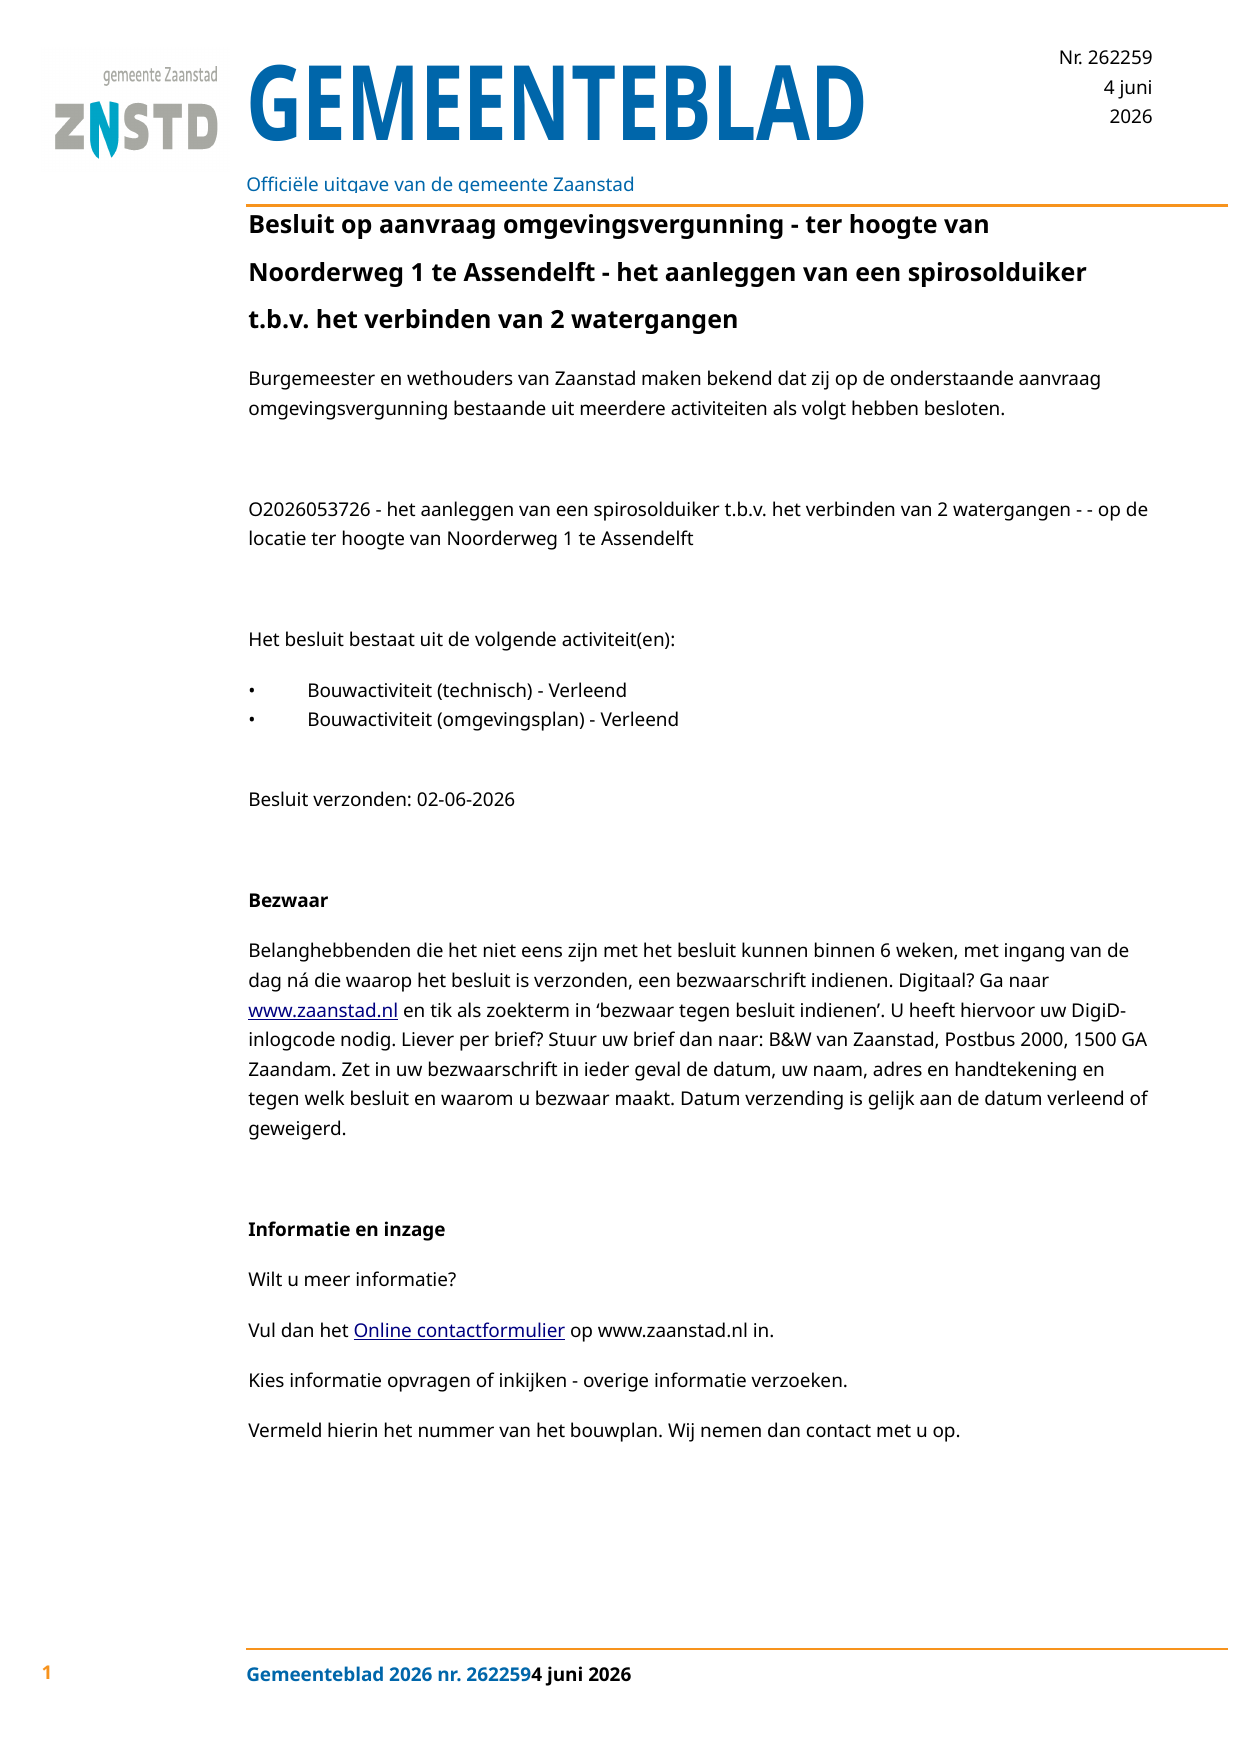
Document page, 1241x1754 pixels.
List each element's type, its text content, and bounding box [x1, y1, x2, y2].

text Vul dan het Online contactformulier op www.zaanstad.nl in. [248, 1317, 1152, 1342]
text Besluit op aanvraag omgevingsvergunning - ter hoogte van Noorderweg 1 te Assendelft - het aanleggen van een spirosolduiker t.b.v. het verbinden van 2 watergangen [248, 207, 1152, 336]
text Vermeld hierin het nummer van het bouwplan. Wij nemen dan contact met u op. [248, 1418, 1152, 1443]
text O2026053726 - het aanleggen van een spirosolduiker t.b.v. het verbinden van 2 watergangen - - op de locatie ter hoogte van Noorderweg 1 te Assendelft [248, 496, 1152, 551]
list Bouwactiviteit (technisch) - Verleend [248, 677, 1152, 702]
text Belanghebbenden die het niet eens zijn met het besluit kunnen binnen 6 weken, met ingang van de dag ná die waarop het besluit is verzonden, een bezwaarschrift indienen. Digitaal? Ga naar www.zaanstad.nl en tik als zoekterm in ‘bezwaar tegen besluit indienen’. U heeft hiervoor uw DigiD-inlogcode nodig. Liever per brief? Stuur uw brief dan naar: B&W van Zaanstad, Postbus 2000, 1500 GA Zaandam. Zet in uw bezwaarschrift in ieder geval de datum, uw naam, adres en handtekening en tegen welk besluit en waarom u bezwaar maakt. Datum verzending is gelijk aan de datum verleend of geweigerd. [248, 938, 1152, 1141]
text Informatie en inzage [248, 1216, 1152, 1242]
text Het besluit bestaat uit de volgende activiteit(en): [248, 626, 1152, 652]
list Bouwactiviteit (omgevingsplan) - Verleend [248, 706, 1152, 732]
text Burgemeester en wethouders van Zaanstad maken bekend dat zij op de onderstaande aanvraag omgevingsvergunning bestaande uit meerdere activiteiten als volgt hebben besloten. [248, 366, 1152, 421]
picture [41, 47, 231, 172]
text Wilt u meer informatie? [248, 1266, 1152, 1292]
text Bezwaar [248, 887, 1152, 913]
text Kies informatie opvragen of inkijken - overige informatie verzoeken. [248, 1367, 1152, 1393]
text Besluit verzonden: 02-06-2026 [248, 786, 1152, 812]
